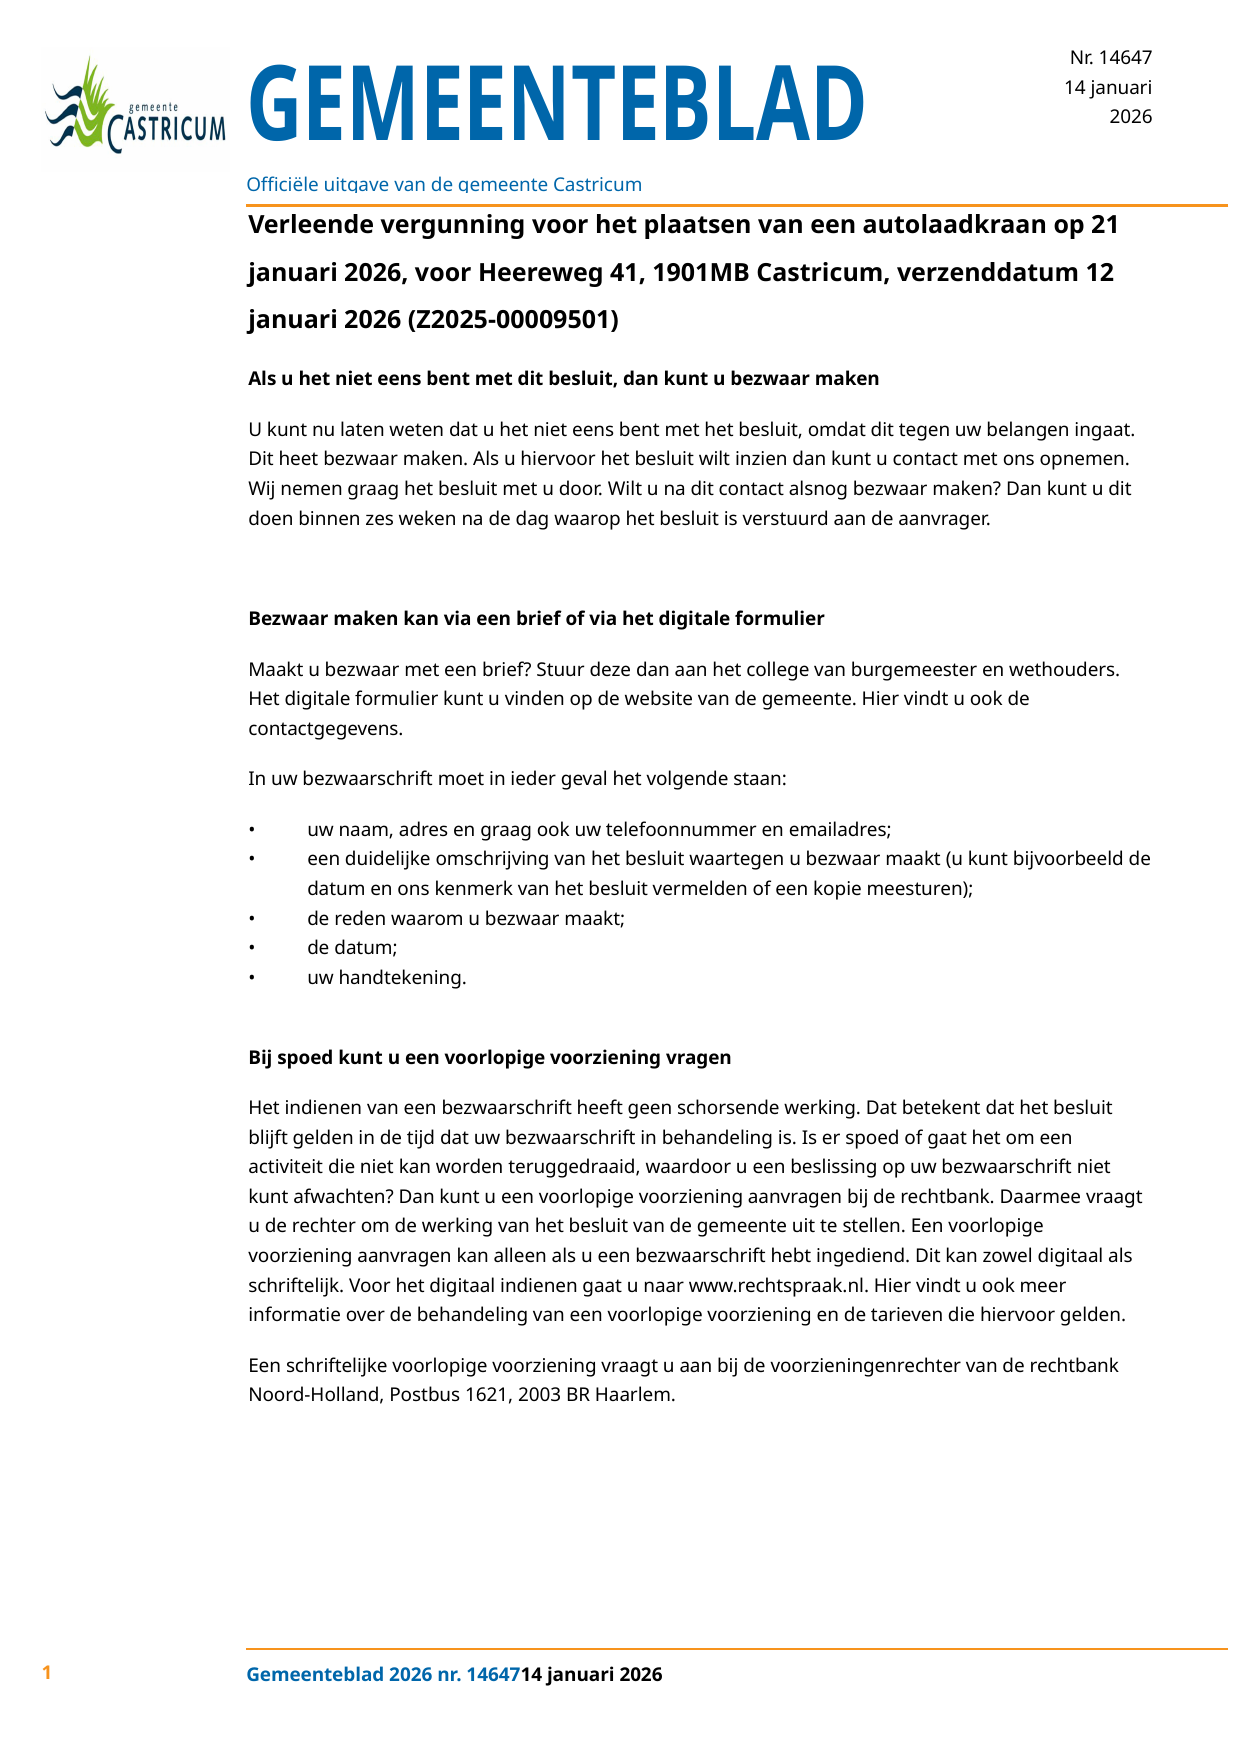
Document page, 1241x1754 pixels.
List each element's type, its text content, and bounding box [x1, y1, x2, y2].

text Als u het niet eens bent met dit besluit, dan kunt u bezwaar maken [248, 366, 1152, 391]
list een duidelijke omschrijving van het besluit waartegen u bezwaar maakt (u kunt bijvoorbeeld de datum en ons kenmerk van het besluit vermelden of een kopie meesturen); [248, 846, 1152, 901]
picture [41, 47, 231, 172]
text Maakt u bezwaar met een brief? Stuur deze dan aan het college van burgemeester en wethouders. Het digitale formulier kunt u vinden op de website van de gemeente. Hier vindt u ook de contactgegevens. [248, 656, 1152, 741]
list de reden waarom u bezwaar maakt; [248, 905, 1152, 930]
text Bezwaar maken kan via een brief of via het digitale formulier [248, 606, 1152, 631]
text Een schriftelijke voorlopige voorziening vraagt u aan bij de voorzieningenrechter van de rechtbank Noord-Holland, Postbus 1621, 2003 BR Haarlem. [248, 1352, 1152, 1407]
list uw handtekening. [248, 964, 1152, 989]
text Het indienen van een bezwaarschrift heeft geen schorsende werking. Dat betekent dat het besluit blijft gelden in de tijd dat uw bezwaarschrift in behandeling is. Is er spoed of gaat het om een activiteit die niet kan worden teruggedraaid, waardoor u een beslissing op uw bezwaarschrift niet kunt afwachten? Dan kunt u een voorlopige voorziening aanvragen bij de rechtbank. Daarmee vraagt u de rechter om de werking van het besluit van de gemeente uit te stellen. Een voorlopige voorziening aanvragen kan alleen als u een bezwaarschrift hebt ingediend. Dit kan zowel digitaal als schriftelijk. Voor het digitaal indienen gaat u naar www.rechtspraak.nl. Hier vindt u ook meer informatie over de behandeling van een voorlopige voorziening en de tarieven die hiervoor gelden. [248, 1094, 1152, 1327]
list uw naam, adres en graag ook uw telefoonnummer en emailadres; [248, 816, 1152, 842]
list de datum; [248, 934, 1152, 960]
text In uw bezwaarschrift moet in ieder geval het volgende staan: [248, 766, 1152, 791]
text Bij spoed kunt u een voorlopige voorziening vragen [248, 1044, 1152, 1069]
text Verleende vergunning voor het plaatsen van een autolaadkraan op 21 januari 2026, voor Heereweg 41, 1901MB Castricum, verzenddatum 12 januari 2026 (Z2025-00009501) [248, 207, 1152, 336]
text U kunt nu laten weten dat u het niet eens bent met het besluit, omdat dit tegen uw belangen ingaat. Dit heet bezwaar maken. Als u hiervoor het besluit wilt inzien dan kunt u contact met ons opnemen. Wij nemen graag het besluit met u door. Wilt u na dit contact alsnog bezwaar maken? Dan kunt u dit doen binnen zes weken na de dag waarop het besluit is verstuurd aan de aanvrager. [248, 416, 1152, 530]
